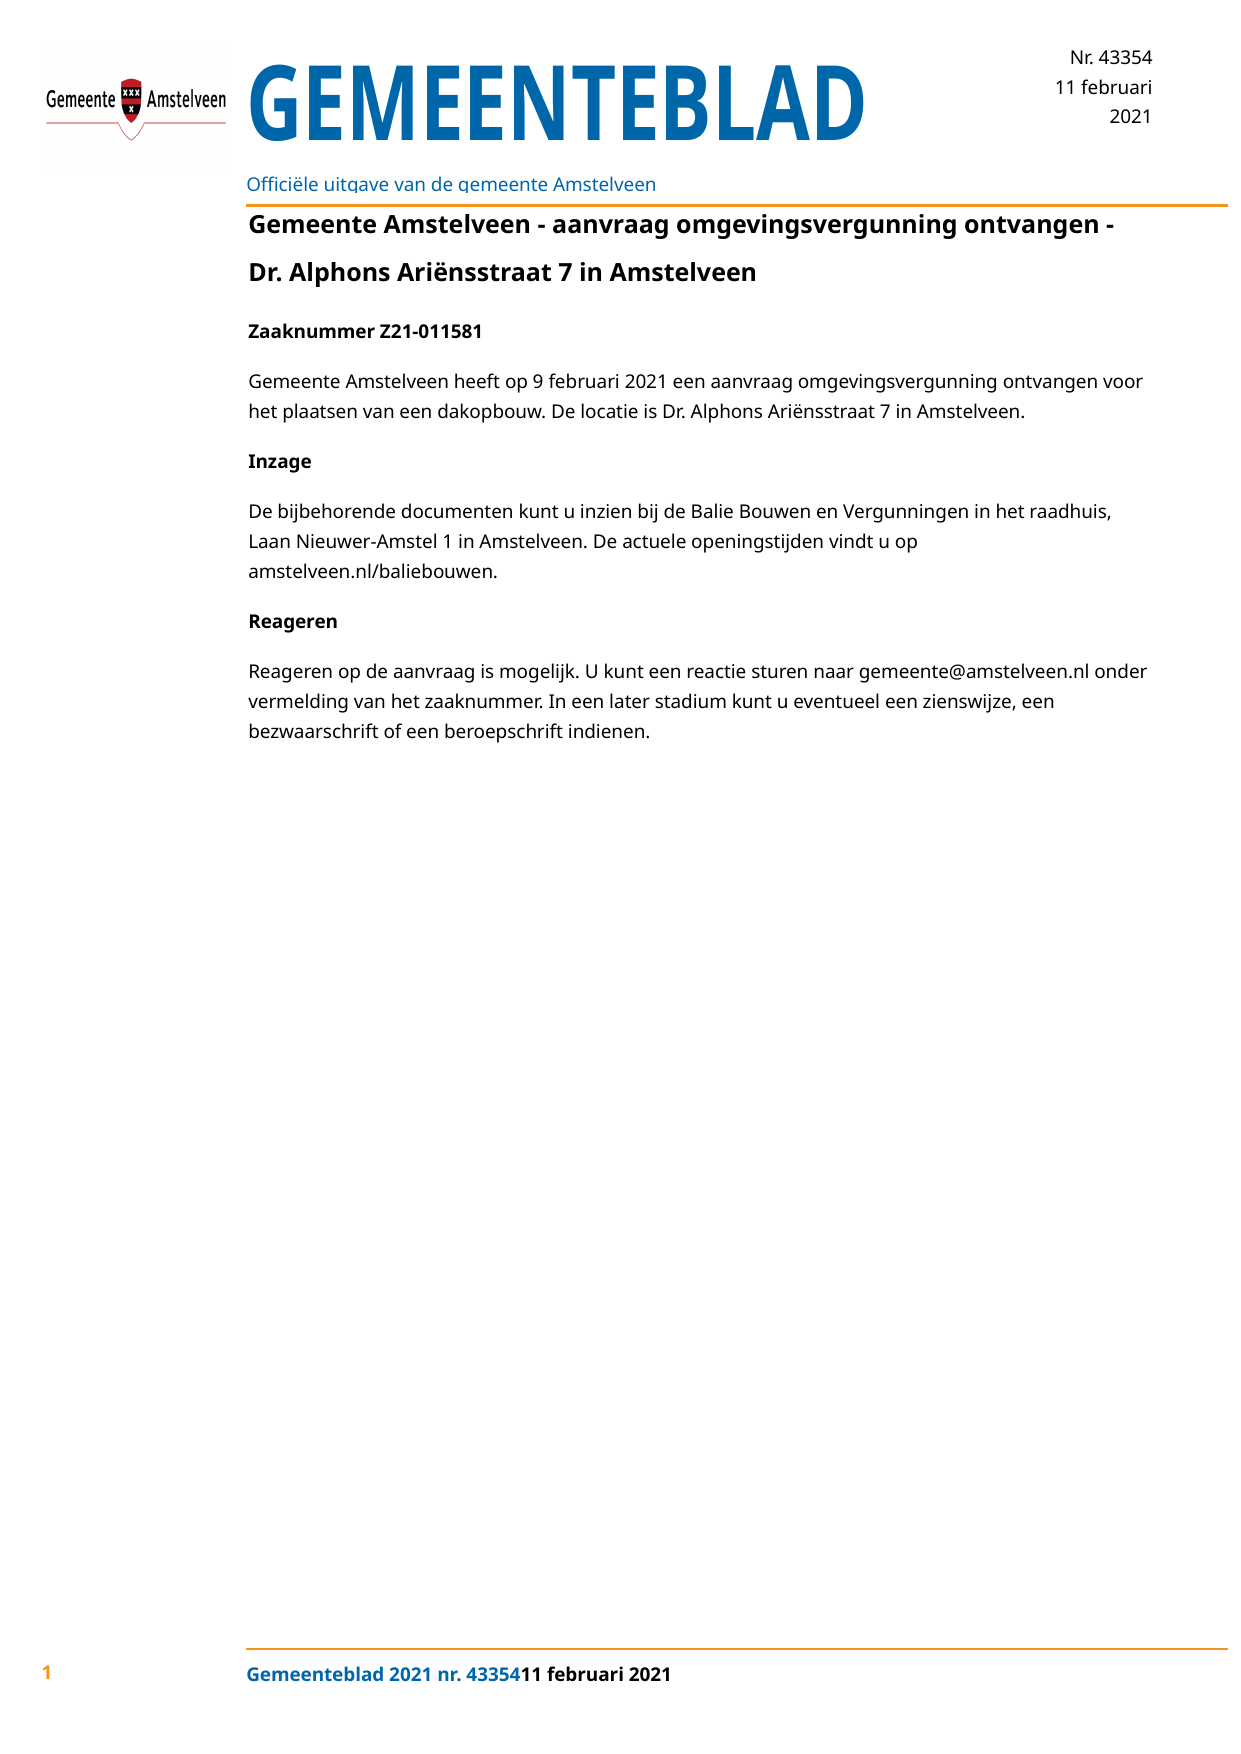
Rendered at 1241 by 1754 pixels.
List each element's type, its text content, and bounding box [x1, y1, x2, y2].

text De bijbehorende documenten kunt u inzien bij de Balie Bouwen en Vergunningen in het raadhuis, Laan Nieuwer-Amstel 1 in Amstelveen. De actuele openingstijden vindt u op amstelveen.nl/baliebouwen. [248, 499, 1152, 584]
picture [41, 47, 231, 172]
text Gemeente Amstelveen heeft op 9 februari 2021 een aanvraag omgevingsvergunning ontvangen voor het plaatsen van een dakopbouw. De locatie is Dr. Alphons Ariënsstraat 7 in Amstelveen. [248, 368, 1152, 424]
text Gemeente Amstelveen - aanvraag omgevingsvergunning ontvangen - Dr. Alphons Ariënsstraat 7 in Amstelveen [248, 207, 1152, 288]
text Inzage [248, 448, 1152, 474]
text Reageren [248, 608, 1152, 634]
text Zaaknummer Z21-011581 [248, 318, 1152, 344]
text Reageren op de aanvraag is mogelijk. U kunt een reactie sturen naar gemeente@amstelveen.nl onder vermelding van het zaaknummer. In een later stadium kunt u eventueel een zienswijze, een bezwaarschrift of een beroepschrift indienen. [248, 659, 1152, 744]
